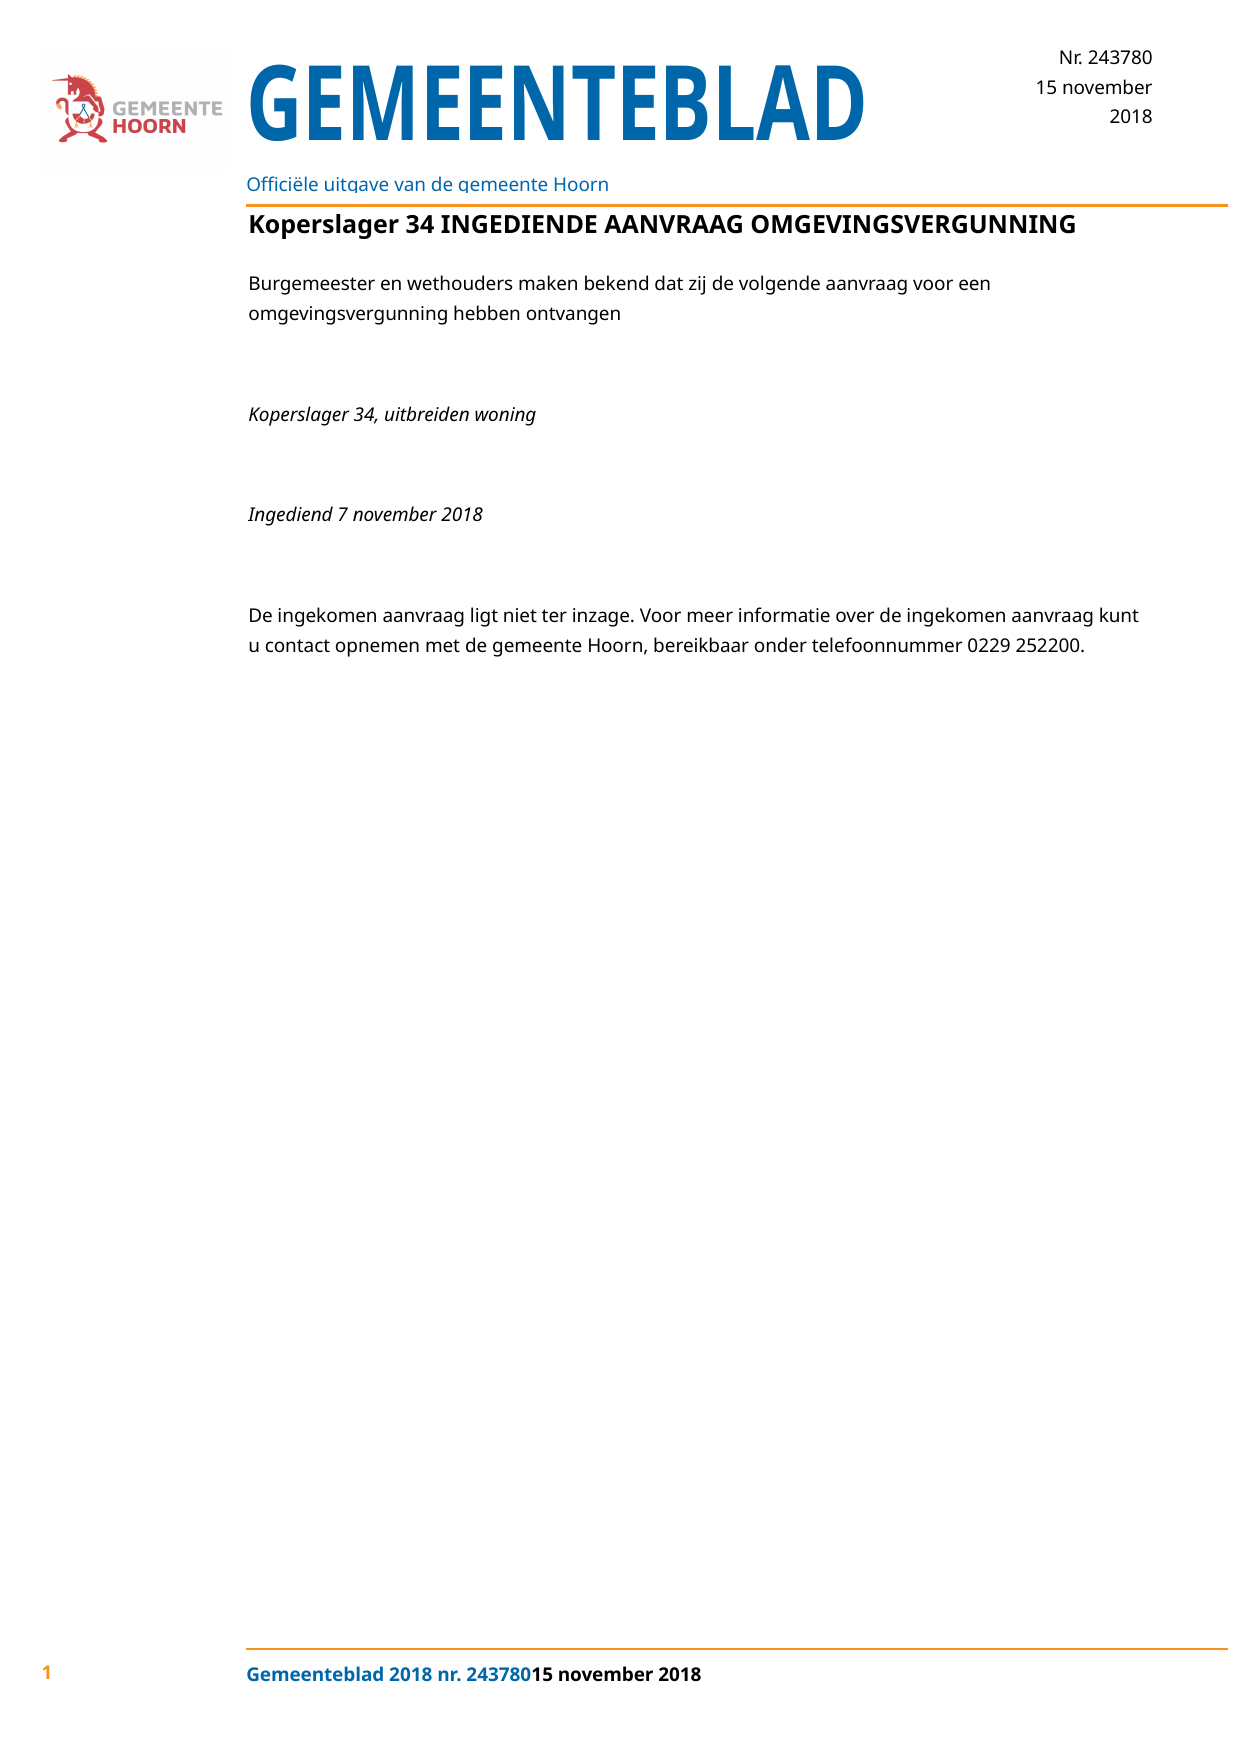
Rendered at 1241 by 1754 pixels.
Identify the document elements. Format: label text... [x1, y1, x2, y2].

text Burgemeester en wethouders maken bekend dat zij de volgende aanvraag voor een omgevingsvergunning hebben ontvangen [248, 270, 1152, 326]
text Koperslager 34, uitbreiden woning [248, 401, 1152, 426]
picture [41, 47, 231, 172]
text Koperslager 34 INGEDIENDE AANVRAAG OMGEVINGSVERGUNNING [248, 207, 1152, 241]
text Ingediend 7 november 2018 [248, 502, 1152, 527]
text De ingekomen aanvraag ligt niet ter inzage. Voor meer informatie over de ingekomen aanvraag kunt u contact opnemen met de gemeente Hoorn, bereikbaar onder telefoonnummer 0229 252200. [248, 602, 1152, 658]
